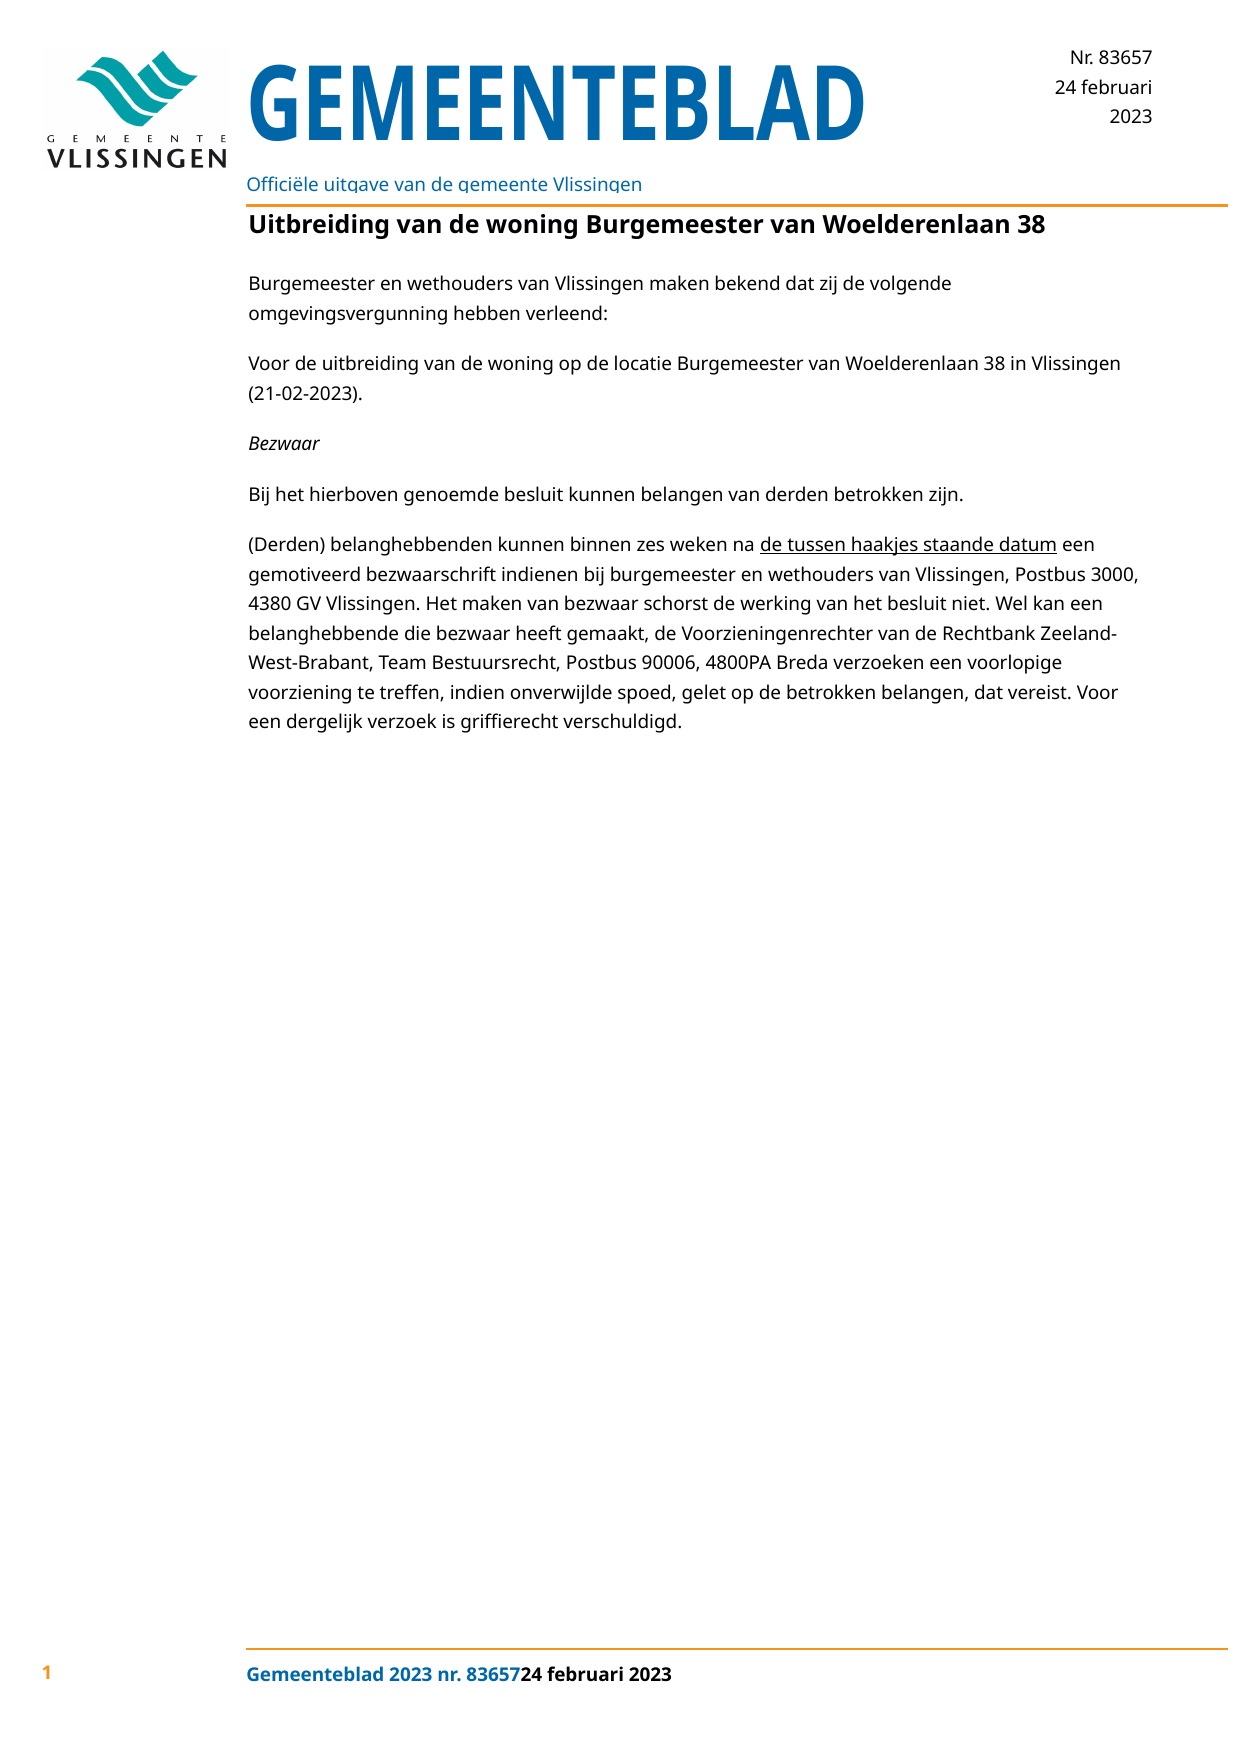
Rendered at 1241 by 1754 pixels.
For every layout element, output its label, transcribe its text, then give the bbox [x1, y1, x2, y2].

text Burgemeester en wethouders van Vlissingen maken bekend dat zij de volgende omgevingsvergunning hebben verleend: [248, 270, 1152, 326]
text (Derden) belanghebbenden kunnen binnen zes weken na de tussen haakjes staande datum een gemotiveerd bezwaarschrift indienen bij burgemeester en wethouders van Vlissingen, Postbus 3000, 4380 GV Vlissingen. Het maken van bezwaar schorst de werking van het besluit niet. Wel kan een belanghebbende die bezwaar heeft gemaakt, de Voorzieningenrechter van de Rechtbank Zeeland-West-Brabant, Team Bestuursrecht, Postbus 90006, 4800PA Breda verzoeken een voorlopige voorziening te treffen, indien onverwijlde spoed, gelet op de betrokken belangen, dat vereist. Voor een dergelijk verzoek is griffierecht verschuldigd. [248, 531, 1152, 734]
picture [41, 47, 231, 172]
text Bezwaar [248, 430, 1152, 456]
text Voor de uitbreiding van de woning op de locatie Burgemeester van Woelderenlaan 38 in Vlissingen (21-02-2023). [248, 350, 1152, 406]
text Uitbreiding van de woning Burgemeester van Woelderenlaan 38 [248, 207, 1152, 241]
text Bij het hierboven genoemde besluit kunnen belangen van derden betrokken zijn. [248, 481, 1152, 506]
